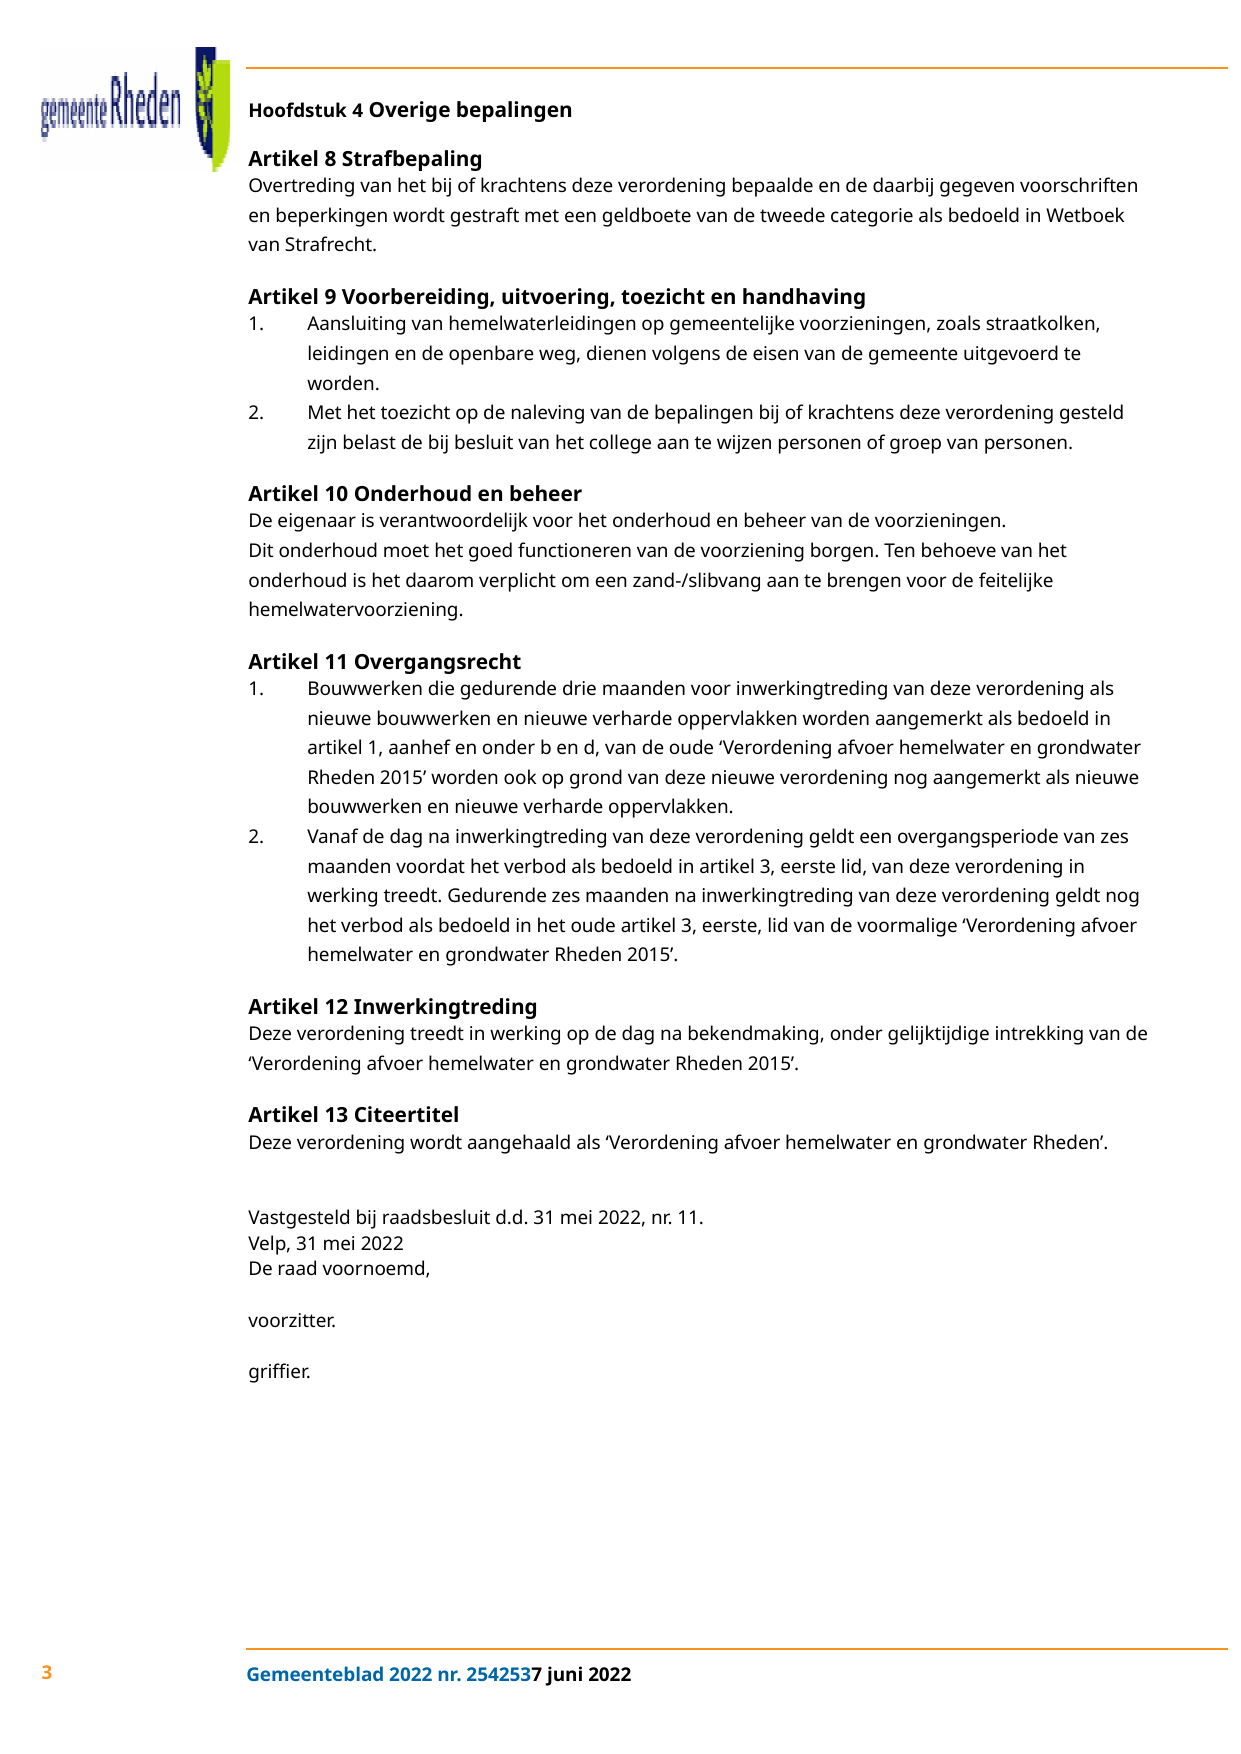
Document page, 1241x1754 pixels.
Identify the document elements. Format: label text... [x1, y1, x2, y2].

text Deze verordening wordt aangehaald als ‘Verordening afvoer hemelwater en grondwater Rheden’. [248, 1129, 1152, 1154]
text Artikel 9 Voorbereiding, uitvoering, toezicht en handhaving [248, 282, 1152, 311]
text Dit onderhoud moet het goed functioneren van de voorziening borgen. Ten behoeve van het onderhoud is het daarom verplicht om een zand-/slibvang aan te brengen voor de feitelijke hemelwatervoorziening. [248, 537, 1152, 622]
picture [41, 47, 231, 172]
text De raad voornoemd, [248, 1256, 1152, 1281]
text Artikel 10 Onderhoud en beheer [248, 479, 1152, 508]
text Hoofdstuk 4 Overige bepalingen [248, 95, 1152, 123]
text De eigenaar is verantwoordelijk voor het onderhoud en beheer van de voorzieningen. [248, 508, 1152, 533]
text Artikel 13 Citeertitel [248, 1100, 1152, 1129]
text Velp, 31 mei 2022 [248, 1230, 1152, 1256]
text Artikel 12 Inwerkingtreding [248, 992, 1152, 1020]
text Overtreding van het bij of krachtens deze verordening bepaalde en de daarbij gegeven voorschriften en beperkingen wordt gestraft met een geldboete van de tweede categorie als bedoeld in Wetboek van Strafrecht. [248, 172, 1152, 257]
text Artikel 8 Strafbepaling [248, 144, 1152, 172]
text griffier. [248, 1358, 1152, 1384]
list Bouwwerken die gedurende drie maanden voor inwerkingtreding van deze verordening als nieuwe bouwwerken en nieuwe verharde oppervlakken worden aangemerkt als bedoeld in artikel 1, aanhef en onder b en d, van de oude ‘Verordening afvoer hemelwater en grondwater Rheden 2015’ worden ook op grond van deze nieuwe verordening nog aangemerkt als nieuwe bouwwerken en nieuwe verharde oppervlakken. [248, 675, 1152, 819]
list Met het toezicht op de naleving van de bepalingen bij of krachtens deze verordening gesteld zijn belast de bij besluit van het college aan te wijzen personen of groep van personen. [248, 399, 1152, 454]
text Artikel 11 Overgangsrecht [248, 647, 1152, 675]
list Aansluiting van hemelwaterleidingen op gemeentelijke voorzieningen, zoals straatkolken, leidingen en de openbare weg, dienen volgens de eisen van de gemeente uitgevoerd te worden. [248, 311, 1152, 395]
text voorzitter. [248, 1307, 1152, 1333]
text Deze verordening treedt in werking op de dag na bekendmaking, onder gelijktijdige intrekking van de ‘Verordening afvoer hemelwater en grondwater Rheden 2015’. [248, 1020, 1152, 1076]
text Vastgesteld bij raadsbesluit d.d. 31 mei 2022, nr. 11. [248, 1204, 1152, 1230]
list Vanaf de dag na inwerkingtreding van deze verordening geldt een overgangsperiode van zes maanden voordat het verbod als bedoeld in artikel 3, eerste lid, van deze verordening in werking treedt. Gedurende zes maanden na inwerkingtreding van deze verordening geldt nog het verbod als bedoeld in het oude artikel 3, eerste, lid van de voormalige ‘Verordening afvoer hemelwater en grondwater Rheden 2015’. [248, 823, 1152, 967]
